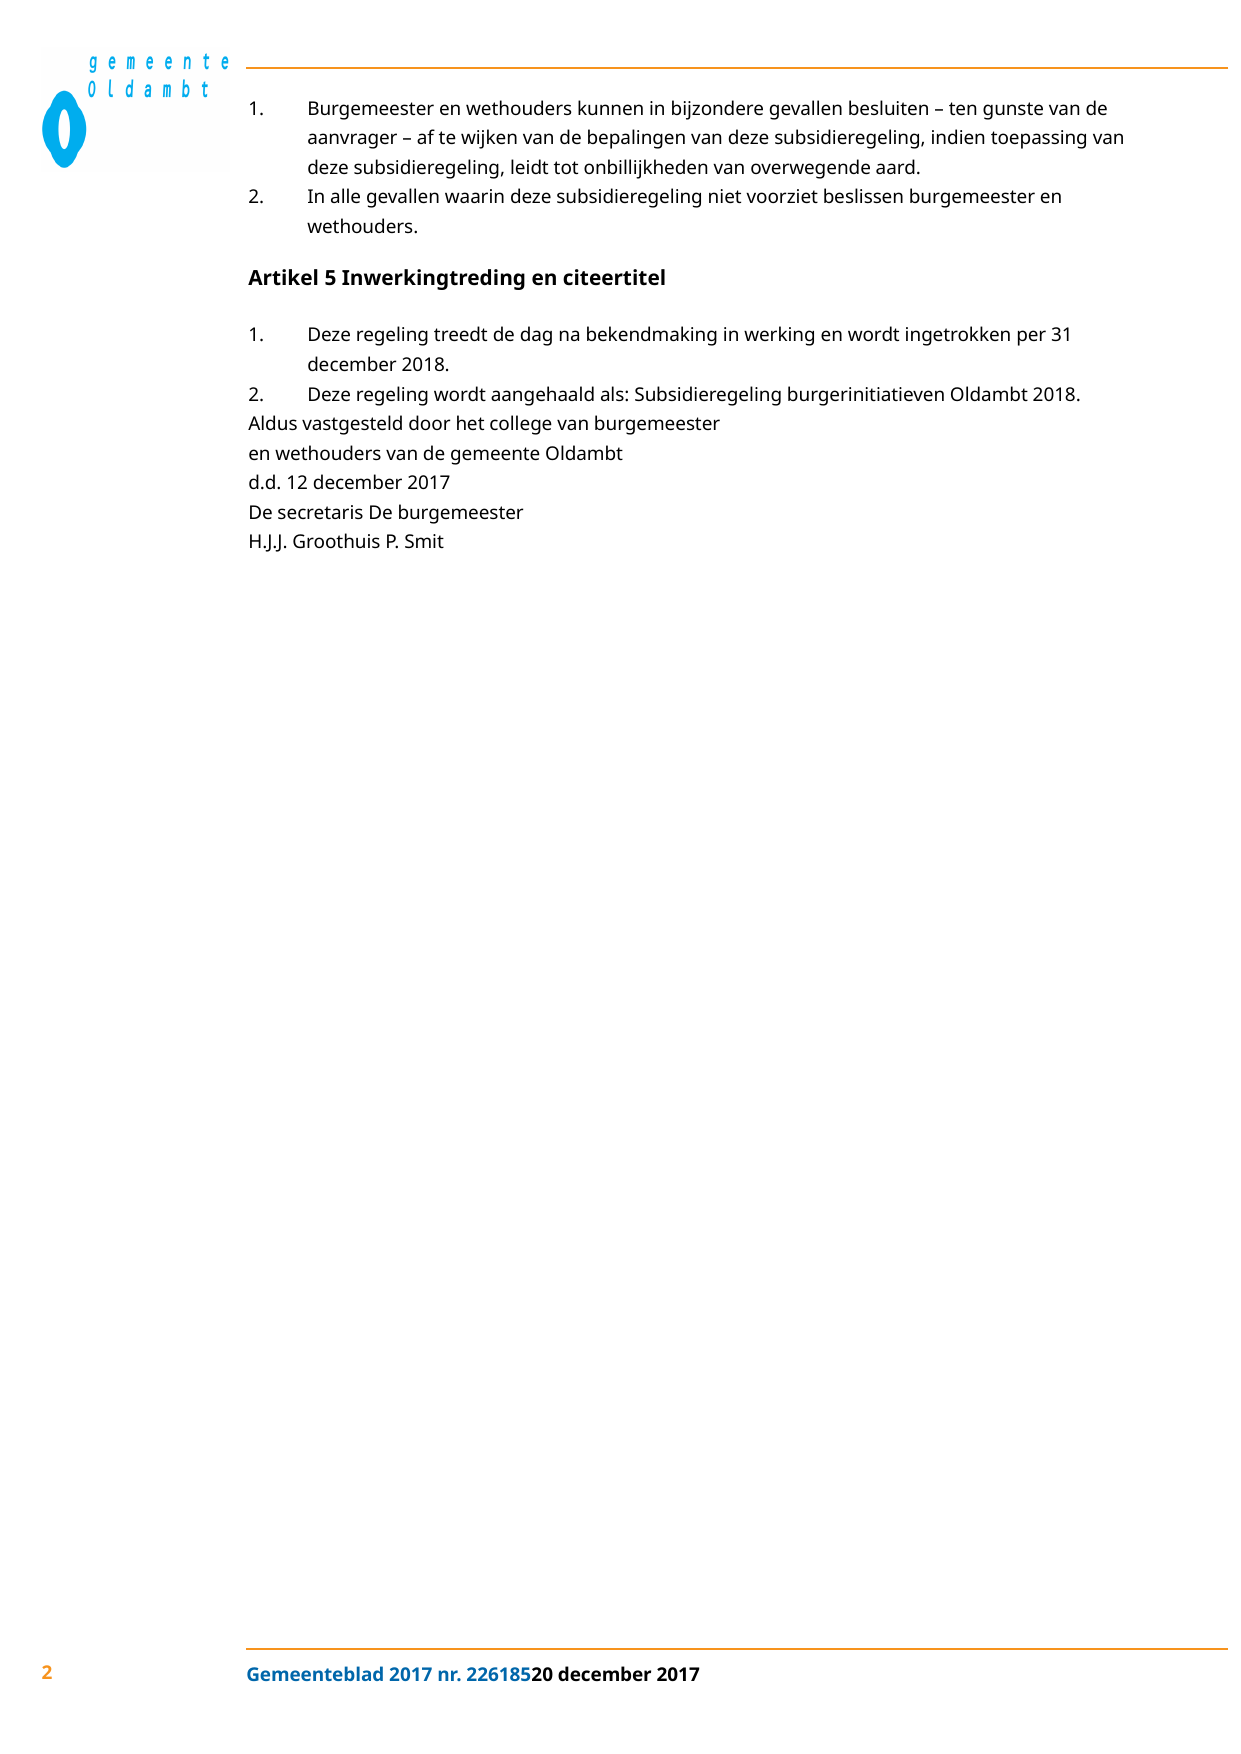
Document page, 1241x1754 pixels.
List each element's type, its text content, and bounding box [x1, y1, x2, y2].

list Deze regeling wordt aangehaald als: Subsidieregeling burgerinitiatieven Oldambt 2018. [248, 381, 1152, 406]
list Deze regeling treedt de dag na bekendmaking in werking en wordt ingetrokken per 31 december 2018. [248, 322, 1152, 377]
text d.d. 12 december 2017 [248, 469, 1152, 495]
text Aldus vastgesteld door het college van burgemeester [248, 410, 1152, 436]
text en wethouders van de gemeente Oldambt [248, 440, 1152, 466]
picture [41, 47, 231, 172]
list In alle gevallen waarin deze subsidieregeling niet voorziet beslissen burgemeester en wethouders. [248, 183, 1152, 239]
text H.J.J. Groothuis P. Smit [248, 529, 1152, 554]
text Artikel 5 Inwerkingtreding en citeertitel [248, 263, 1152, 292]
list Burgemeester en wethouders kunnen in bijzondere gevallen besluiten – ten gunste van de aanvrager – af te wijken van de bepalingen van deze subsidieregeling, indien toepassing van deze subsidieregeling, leidt tot onbillijkheden van overwegende aard. [248, 95, 1152, 180]
text De secretaris De burgemeester [248, 499, 1152, 525]
